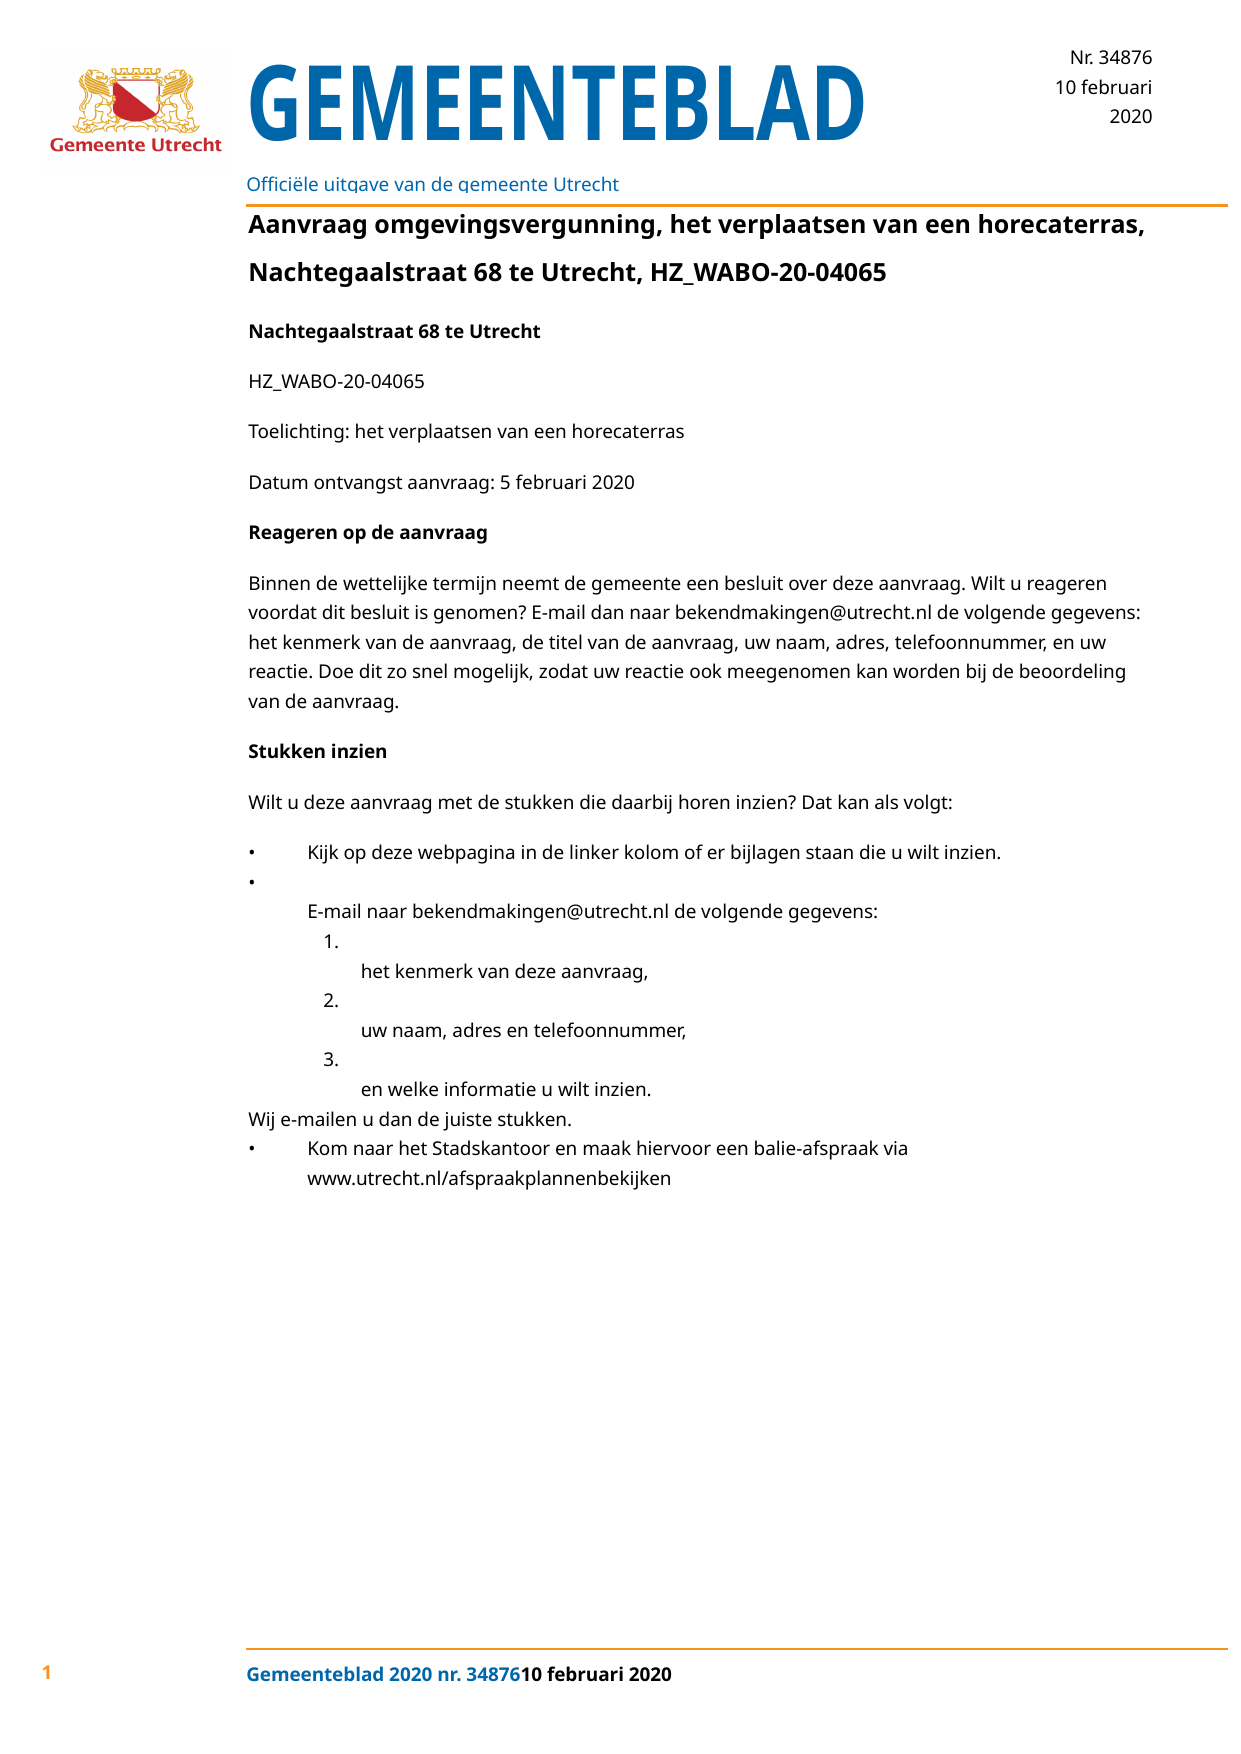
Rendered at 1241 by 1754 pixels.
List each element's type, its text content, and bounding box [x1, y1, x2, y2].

text Datum ontvangst aanvraag: 5 februari 2020 [248, 469, 1152, 495]
list Kijk op deze webpagina in de linker kolom of er bijlagen staan die u wilt inzien. [248, 839, 1152, 865]
text Toelichting: het verplaatsen van een horecaterras [248, 419, 1152, 444]
list Kom naar het Stadskantoor en maak hiervoor een balie-afspraak via www.utrecht.nl/afspraakplannenbekijken [248, 1135, 1152, 1191]
text Binnen de wettelijke termijn neemt de gemeente een besluit over deze aanvraag. Wilt u reageren voordat dit besluit is genomen? E-mail dan naar bekendmakingen@utrecht.nl de volgende gegevens: het kenmerk van de aanvraag, de titel van de aanvraag, uw naam, adres, telefoonnummer, en uw reactie. Doe dit zo snel mogelijk, zodat uw reactie ook meegenomen kan worden bij de beoordeling van de aanvraag. [248, 570, 1152, 714]
text Aanvraag omgevingsvergunning, het verplaatsen van een horecaterras, Nachtegaalstraat 68 te Utrecht, HZ_WABO-20-04065 [248, 207, 1152, 288]
picture [41, 47, 231, 172]
text Wij e-mailen u dan de juiste stukken. [248, 1106, 1152, 1132]
text Stukken inzien [248, 739, 1152, 764]
text Reageren op de aanvraag [248, 519, 1152, 545]
list E-mail naar bekendmakingen@utrecht.nl de volgende gegevens: [248, 899, 1152, 924]
list uw naam, adres en telefoonnummer, [323, 1017, 1152, 1043]
text HZ_WABO-20-04065 [248, 368, 1152, 394]
list en welke informatie u wilt inzien. [323, 1076, 1152, 1102]
list het kenmerk van deze aanvraag, [323, 958, 1152, 984]
text Nachtegaalstraat 68 te Utrecht [248, 318, 1152, 344]
text Wilt u deze aanvraag met de stukken die daarbij horen inzien? Dat kan als volgt: [248, 789, 1152, 815]
